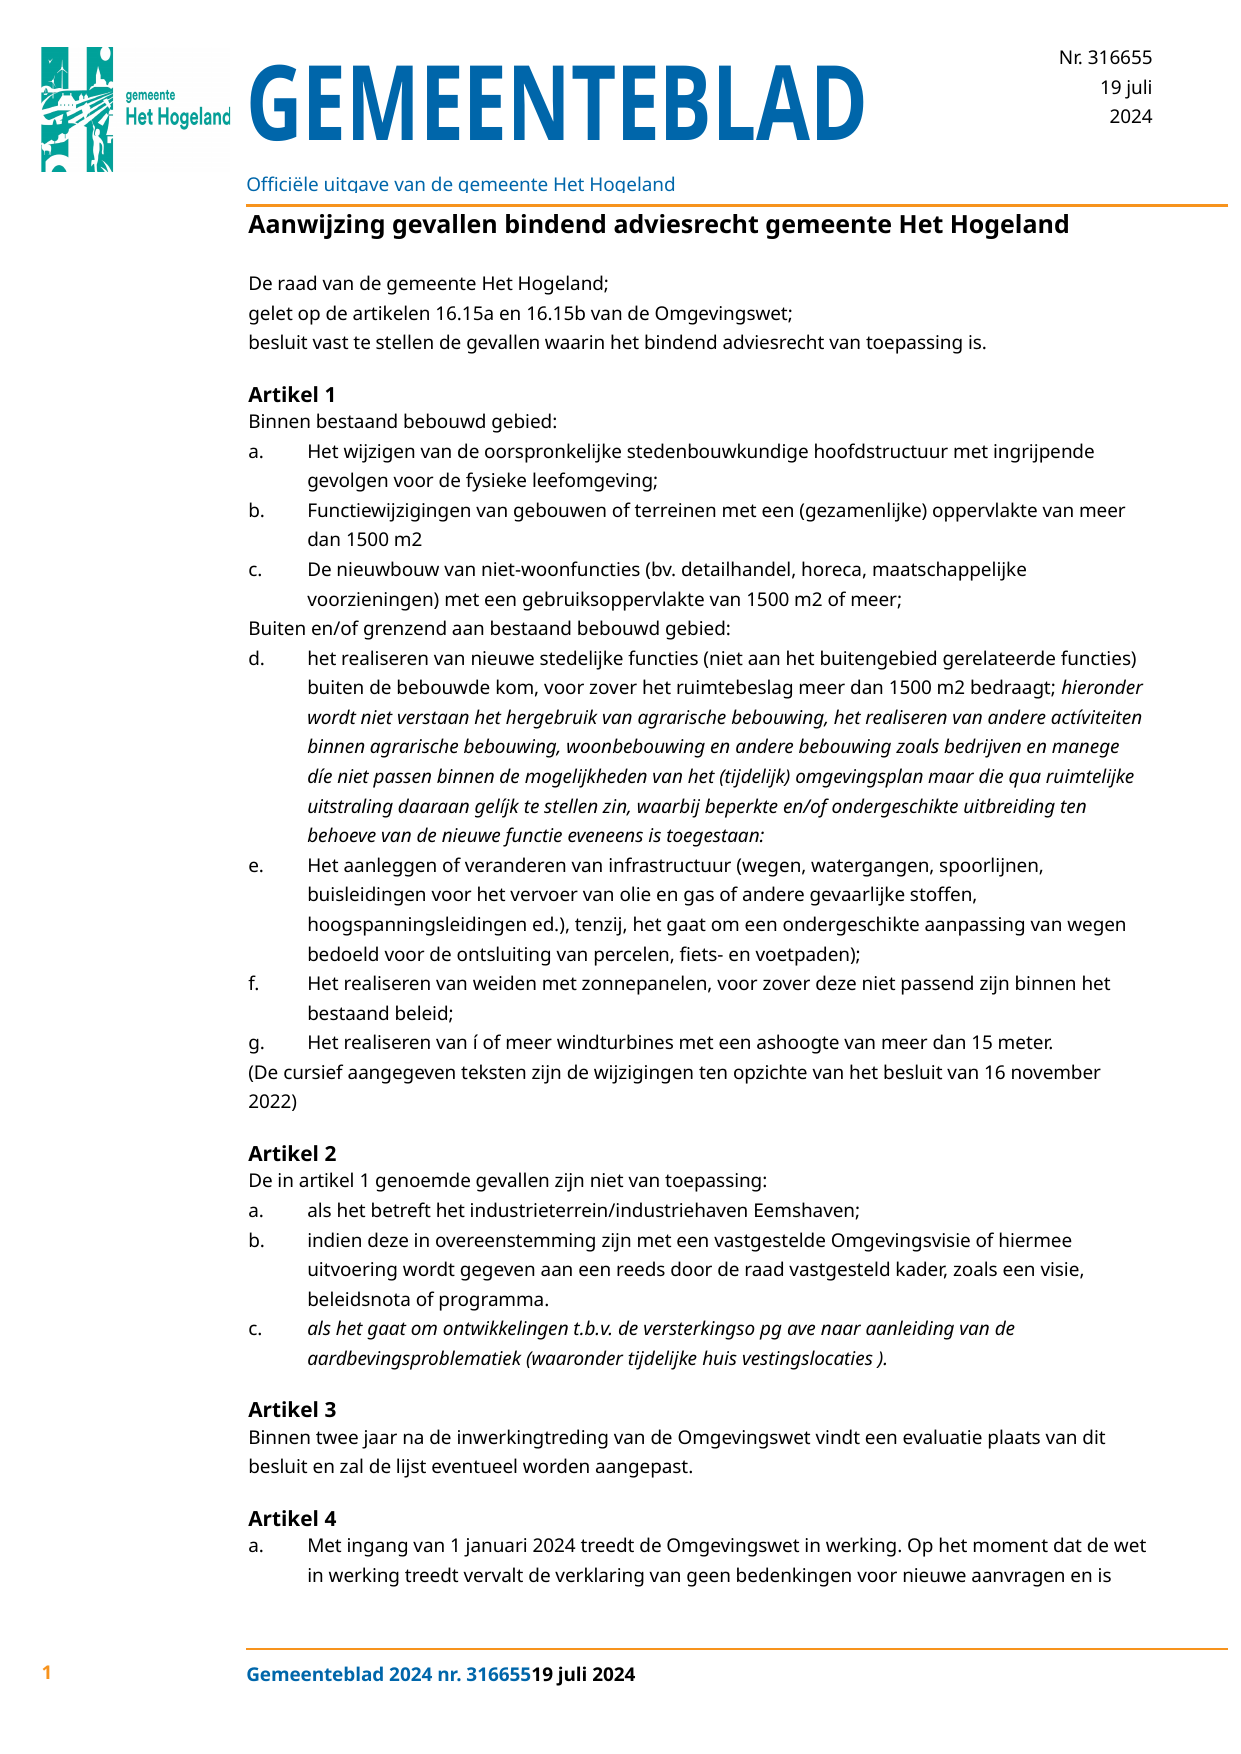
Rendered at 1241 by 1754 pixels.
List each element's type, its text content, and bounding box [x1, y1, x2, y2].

list als het betreft het industrieterrein/industriehaven Eemshaven; [248, 1197, 1152, 1223]
text De in artikel 1 genoemde gevallen zijn niet van toepassing: [248, 1168, 1152, 1193]
list Functiewijzigingen van gebouwen of terreinen met een (gezamenlijke) oppervlakte van meer dan 1500 m2 [248, 497, 1152, 552]
text De raad van de gemeente Het Hogeland; [248, 270, 1152, 296]
list Het wijzigen van de oorspronkelijke stedenbouwkundige hoofdstructuur met ingrijpende gevolgen voor de fysieke leefomgeving; [248, 438, 1152, 493]
picture [41, 47, 231, 172]
text besluit vast te stellen de gevallen waarin het bindend adviesrecht van toepassing is. [248, 329, 1152, 355]
text Aanwijzing gevallen bindend adviesrecht gemeente Het Hogeland [248, 207, 1152, 241]
text Binnen bestaand bebouwd gebied: [248, 408, 1152, 434]
text Artikel 2 [248, 1139, 1152, 1168]
list De nieuwbouw van niet-woonfuncties (bv. detailhandel, horeca, maatschappelijke voorzieningen) met een gebruiksoppervlakte van 1500 m2 of meer; [248, 556, 1152, 612]
text Artikel 4 [248, 1504, 1152, 1532]
list het realiseren van nieuwe stedelijke functies (niet aan het buitengebied gerelateerde functies) buiten de bebouwde kom, voor zover het ruimtebeslag meer dan 1500 m2 bedraagt; hieronder wordt niet verstaan het hergebruik van agrarische bebouwing, het realiseren van andere actíviteiten binnen agrarische bebouwing, woonbebouwing en andere bebouwing zoals bedrijven en manege díe niet passen binnen de mogelijkheden van het (tijdelijk) omgevingsplan maar die qua ruimtelijke uitstraling daaraan gelíjk te stellen zin, waarbij beperkte en/of ondergeschikte uitbreiding ten behoeve van de nieuwe functie eveneens is toegestaan: [248, 645, 1152, 848]
list als het gaat om ontwikkelingen t.b.v. de versterkingso pg ave naar aanleiding van de aardbevingsproblematiek (waaronder tijdelijke huis vestingslocaties ). [248, 1316, 1152, 1371]
list indien deze in overeenstemming zijn met een vastgestelde Omgevingsvisie of hiermee uitvoering wordt gegeven aan een reeds door de raad vastgesteld kader, zoals een visie, beleidsnota of programma. [248, 1227, 1152, 1312]
text Buiten en/of grenzend aan bestaand bebouwd gebied: [248, 615, 1152, 641]
list Het realiseren van weiden met zonnepanelen, voor zover deze niet passend zijn binnen het bestaand beleid; [248, 970, 1152, 1026]
list Het aanleggen of veranderen van infrastructuur (wegen, watergangen, spoorlijnen, buisleidingen voor het vervoer van olie en gas of andere gevaarlijke stoffen, hoogspanningsleidingen ed.), tenzij, het gaat om een ondergeschikte aanpassing van wegen bedoeld voor de ontsluiting van percelen, fiets- en voetpaden); [248, 852, 1152, 967]
text Artikel 1 [248, 380, 1152, 408]
text Binnen twee jaar na de inwerkingtreding van de Omgevingswet vindt een evaluatie plaats van dit besluit en zal de lijst eventueel worden aangepast. [248, 1424, 1152, 1479]
list Het realiseren van í of meer windturbines met een ashoogte van meer dan 15 meter. [248, 1029, 1152, 1055]
list Met ingang van 1 januari 2024 treedt de Omgevingswet in werking. Op het moment dat de wet in werking treedt vervalt de verklaring van geen bedenkingen voor nieuwe aanvragen en is [248, 1532, 1152, 1588]
text Artikel 3 [248, 1396, 1152, 1424]
text gelet op de artikelen 16.15a en 16.15b van de Omgevingswet; [248, 300, 1152, 326]
text (De cursief aangegeven teksten zijn de wijzigingen ten opzichte van het besluit van 16 november 2022) [248, 1059, 1152, 1114]
